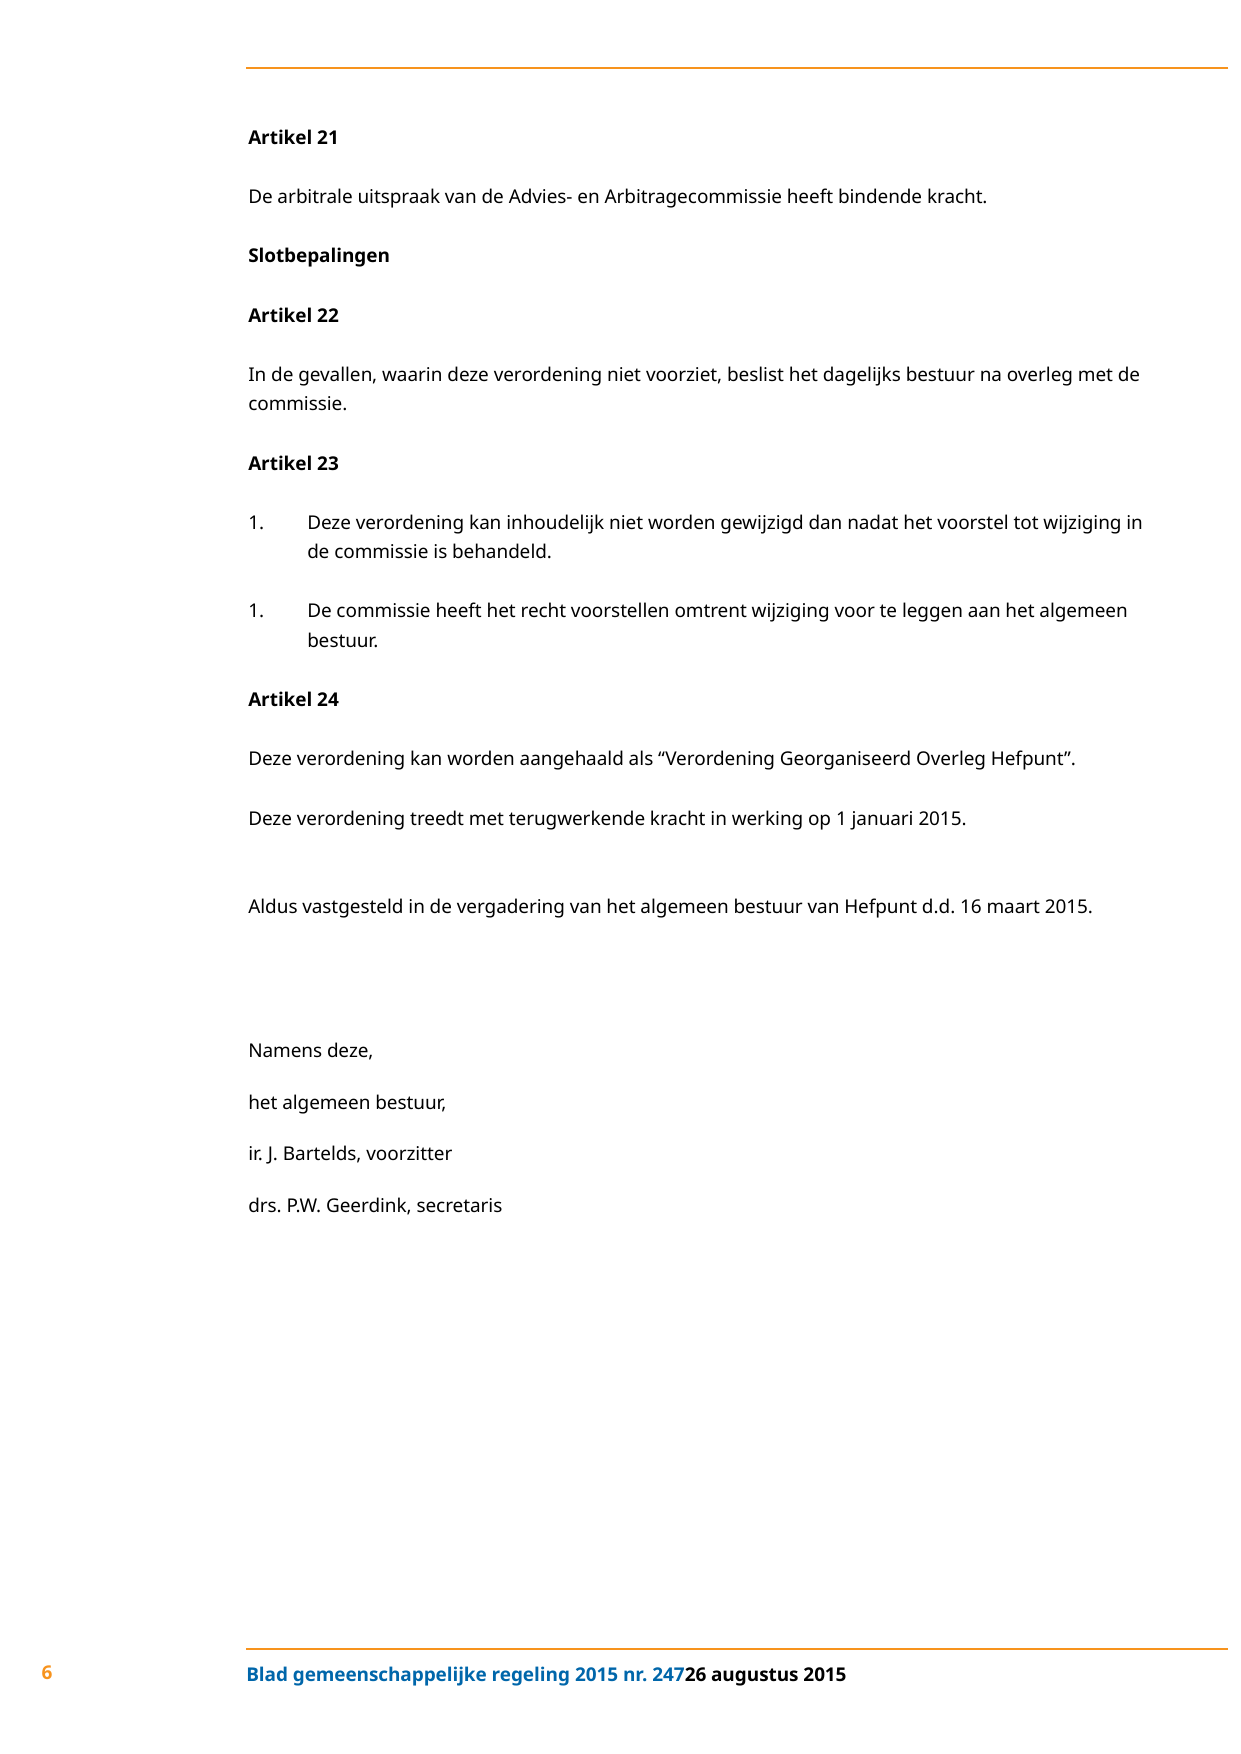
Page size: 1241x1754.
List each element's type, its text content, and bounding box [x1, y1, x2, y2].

text ir. J. Bartelds, voorzitter [248, 1141, 1152, 1166]
text Deze verordening kan worden aangehaald als “Verordening Georganiseerd Overleg Hefpunt”. [248, 746, 1152, 771]
text het algemeen bestuur, [248, 1089, 1152, 1115]
text Artikel 22 [248, 302, 1152, 328]
text Deze verordening treedt met terugwerkende kracht in werking op 1 januari 2015. [248, 805, 1152, 831]
text Artikel 23 [248, 450, 1152, 476]
text De arbitrale uitspraak van de Advies- en Arbitragecommissie heeft bindende kracht. [248, 183, 1152, 209]
text In de gevallen, waarin deze verordening niet voorziet, beslist het dagelijks bestuur na overleg met de commissie. [248, 361, 1152, 416]
list Deze verordening kan inhoudelijk niet worden gewijzigd dan nadat het voorstel tot wijziging in de commissie is behandeld. [248, 509, 1152, 564]
text Namens deze, [248, 1038, 1152, 1063]
text drs. P.W. Geerdink, secretaris [248, 1192, 1152, 1218]
text Artikel 24 [248, 686, 1152, 712]
text Artikel 21 [248, 124, 1152, 150]
text Slotbepalingen [248, 243, 1152, 268]
picture [41, 47, 231, 172]
text Aldus vastgesteld in de vergadering van het algemeen bestuur van Hefpunt d.d. 16 maart 2015. [248, 893, 1152, 919]
list De commissie heeft het recht voorstellen omtrent wijziging voor te leggen aan het algemeen bestuur. [248, 598, 1152, 653]
